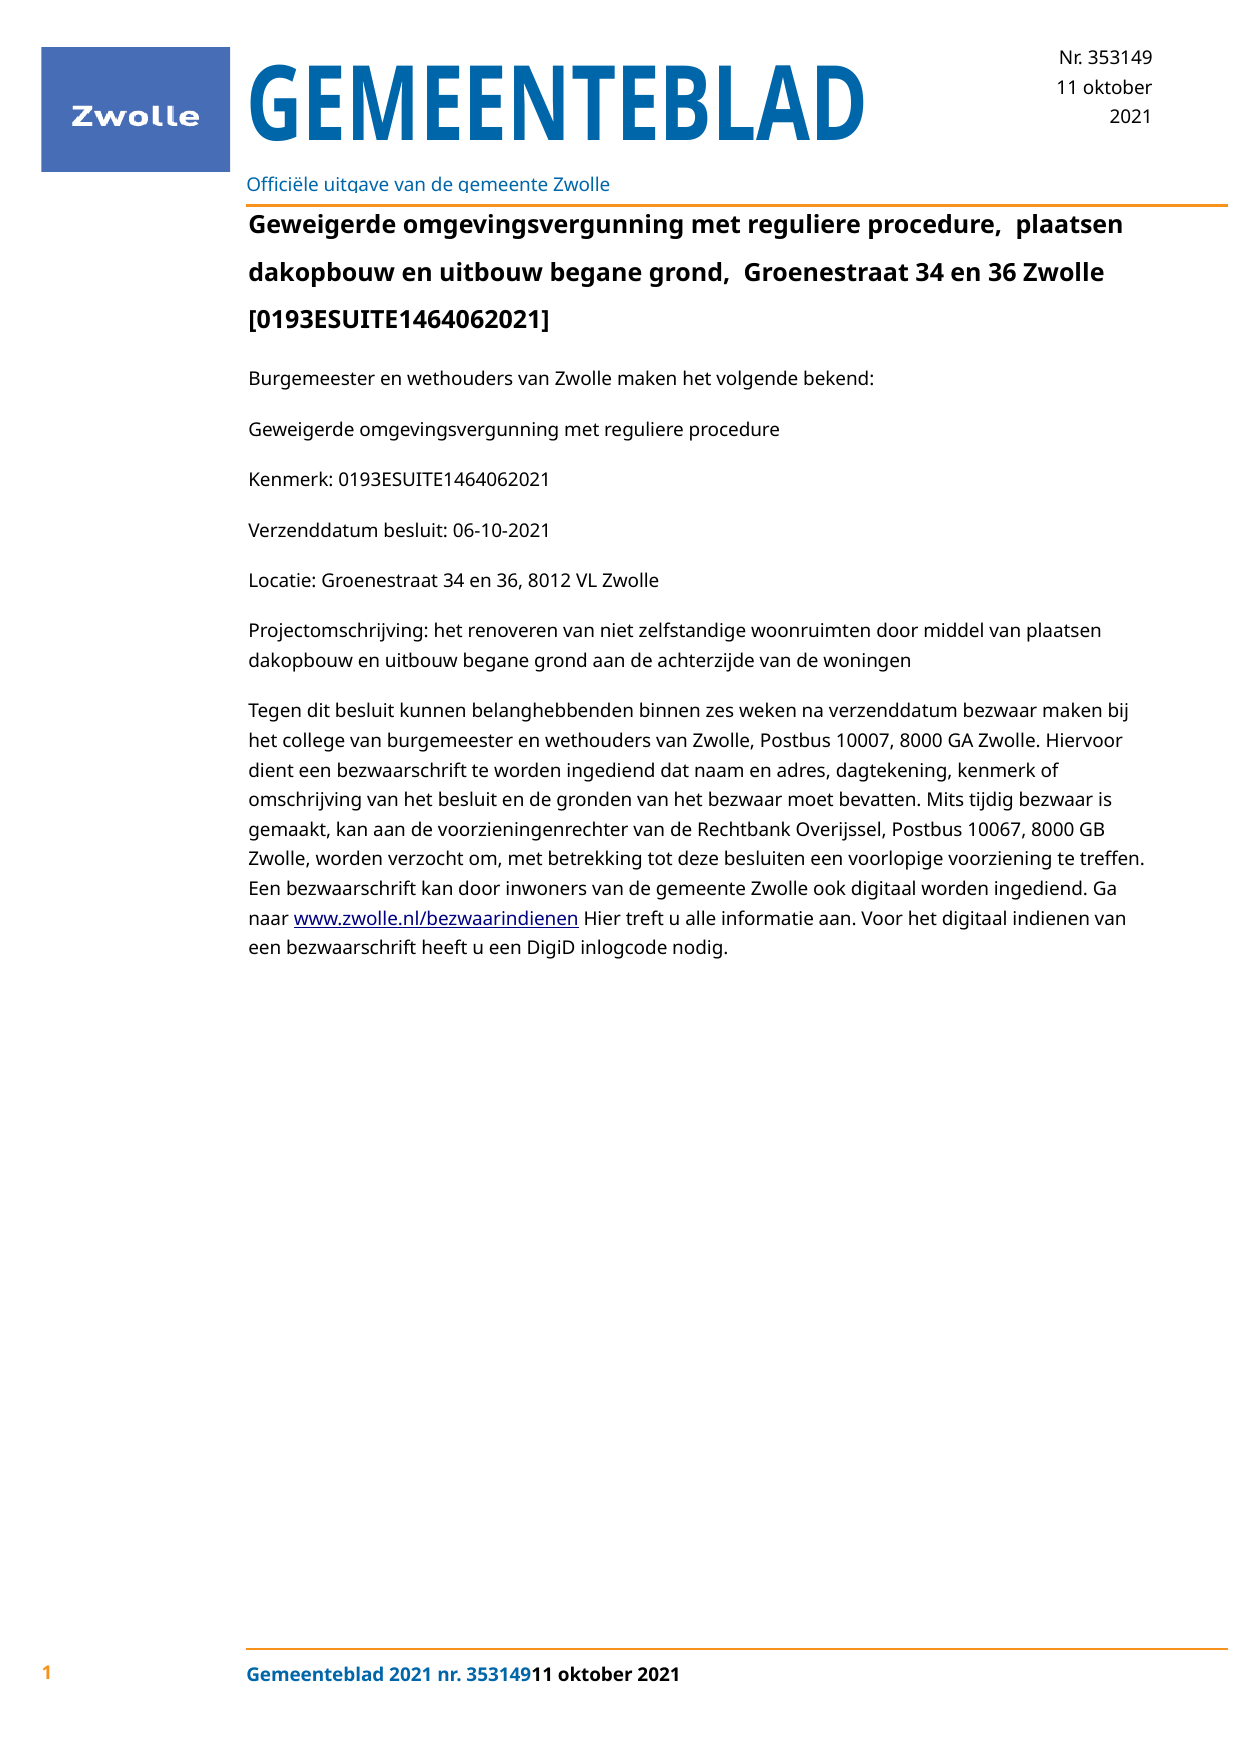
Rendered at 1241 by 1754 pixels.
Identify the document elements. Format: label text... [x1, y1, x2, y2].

text Tegen dit besluit kunnen belanghebbenden binnen zes weken na verzenddatum bezwaar maken bij het college van burgemeester en wethouders van Zwolle, Postbus 10007, 8000 GA Zwolle. Hiervoor dient een bezwaarschrift te worden ingediend dat naam en adres, dagtekening, kenmerk of omschrijving van het besluit en de gronden van het bezwaar moet bevatten. Mits tijdig bezwaar is gemaakt, kan aan de voorzieningenrechter van de Rechtbank Overijssel, Postbus 10067, 8000 GB Zwolle, worden verzocht om, met betrekking tot deze besluiten een voorlopige voorziening te treffen. Een bezwaarschrift kan door inwoners van de gemeente Zwolle ook digitaal worden ingediend. Ga naar www.zwolle.nl/bezwaarindienen Hier treft u alle informatie aan. Voor het digitaal indienen van een bezwaarschrift heeft u een DigiD inlogcode nodig. [248, 698, 1152, 960]
text Verzenddatum besluit: 06-10-2021 [248, 517, 1152, 542]
text Geweigerde omgevingsvergunning met reguliere procedure, plaatsen dakopbouw en uitbouw begane grond, Groenestraat 34 en 36 Zwolle [0193ESUITE1464062021] [248, 207, 1152, 336]
text Projectomschrijving: het renoveren van niet zelfstandige woonruimten door middel van plaatsen dakopbouw en uitbouw begane grond aan de achterzijde van de woningen [248, 618, 1152, 673]
text Burgemeester en wethouders van Zwolle maken het volgende bekend: [248, 366, 1152, 391]
text Geweigerde omgevingsvergunning met reguliere procedure [248, 416, 1152, 442]
text Kenmerk: 0193ESUITE1464062021 [248, 466, 1152, 492]
picture [41, 47, 231, 172]
text Locatie: Groenestraat 34 en 36, 8012 VL Zwolle [248, 567, 1152, 593]
